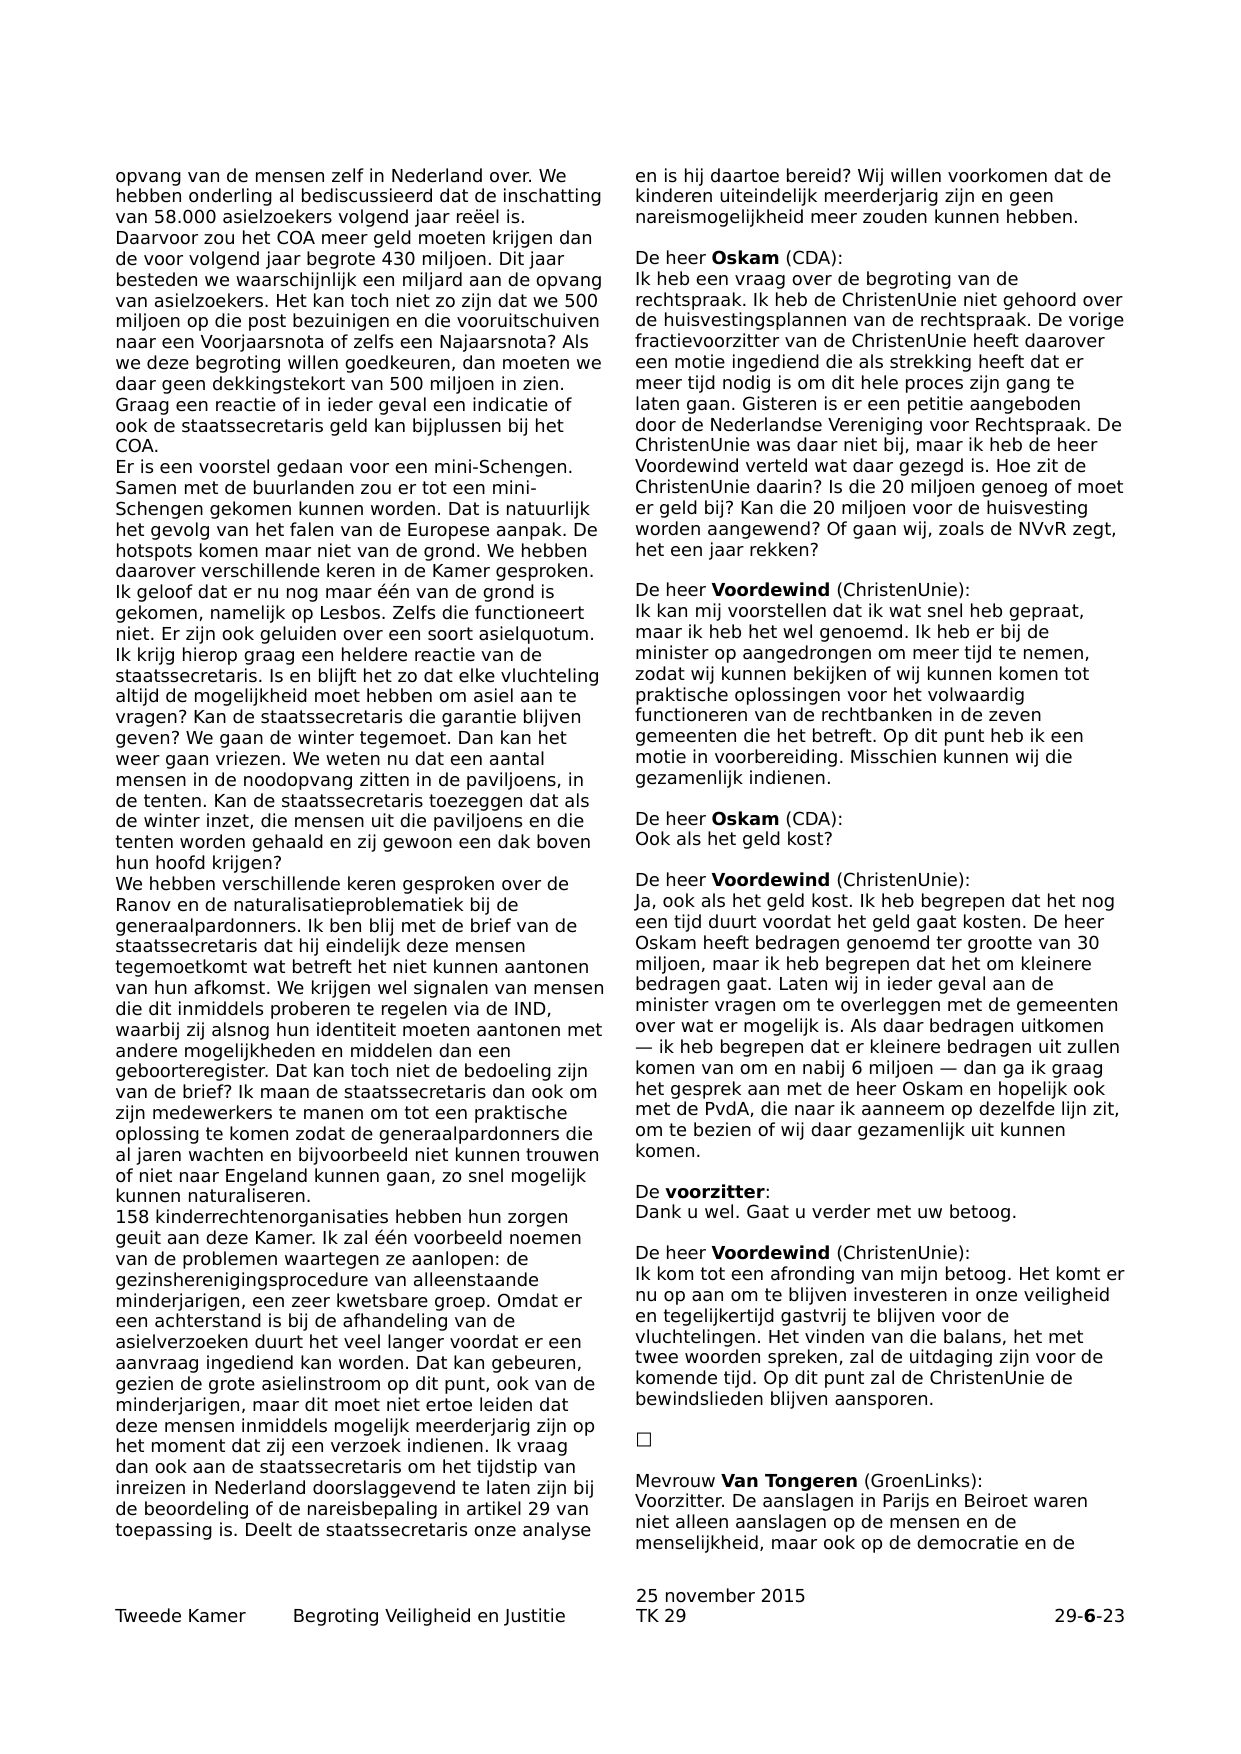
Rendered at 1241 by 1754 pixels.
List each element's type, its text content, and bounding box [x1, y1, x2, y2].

text De heer Voordewind (ChristenUnie): [635, 1243, 1125, 1264]
text en is hij daartoe bereid? Wij willen voorkomen dat de kinderen uiteindelijk meerderjarig zijn en geen nareismogelijkheid meer zouden kunnen hebben. [635, 165, 1125, 228]
text De heer Oskam (CDA): [635, 808, 1125, 829]
text ⬜ [635, 1430, 1125, 1450]
text Ja, ook als het geld kost. Ik heb begrepen dat het nog een tijd duurt voordat het geld gaat kosten. De heer Oskam heeft bedragen genoemd ter grootte van 30 miljoen, maar ik heb begrepen dat het om kleinere bedragen gaat. Laten wij in ieder geval aan de minister vragen om te overleggen met de gemeenten over wat er mogelijk is. Als daar bedragen uitkomen — ik heb begrepen dat er kleinere bedragen uit zullen komen van om en nabij 6 miljoen — dan ga ik graag het gesprek aan met de heer Oskam en hopelijk ook met de PvdA, die naar ik aanneem op dezelfde lijn zit, om te bezien of wij daar gezamenlijk uit kunnen komen. [635, 891, 1125, 1162]
text We hebben verschillende keren gesproken over de Ranov en de naturalisatieproblematiek bij de generaalpardonners. Ik ben blij met de brief van de staatssecretaris dat hij eindelijk deze mensen tegemoetkomt wat betreft het niet kunnen aantonen van hun afkomst. We krijgen wel signalen van mensen die dit inmiddels proberen te regelen via de IND, waarbij zij alsnog hun identiteit moeten aantonen met andere mogelijkheden en middelen dan een geboorteregister. Dat kan toch niet de bedoeling zijn van de brief? Ik maan de staatssecretaris dan ook om zijn medewerkers te manen om tot een praktische oplossing te komen zodat de generaalpardonners die al jaren wachten en bijvoorbeeld niet kunnen trouwen of niet naar Engeland kunnen gaan, zo snel mogelijk kunnen naturaliseren. [115, 874, 605, 1207]
text Er is een voorstel gedaan voor een mini-Schengen. Samen met de buurlanden zou er tot een mini-Schengen gekomen kunnen worden. Dat is natuurlijk het gevolg van het falen van de Europese aanpak. De hotspots komen maar niet van de grond. We hebben daarover verschillende keren in de Kamer gesproken. Ik geloof dat er nu nog maar één van de grond is gekomen, namelijk op Lesbos. Zelfs die functioneert niet. Er zijn ook geluiden over een soort asielquotum. Ik krijg hierop graag een heldere reactie van de staatssecretaris. Is en blijft het zo dat elke vluchteling altijd de mogelijkheid moet hebben om asiel aan te vragen? Kan de staatssecretaris die garantie blijven geven? We gaan de winter tegemoet. Dan kan het weer gaan vriezen. We weten nu dat een aantal mensen in de noodopvang zitten in de paviljoens, in de tenten. Kan de staatssecretaris toezeggen dat als de winter inzet, die mensen uit die paviljoens en die tenten worden gehaald en zij gewoon een dak boven hun hoofd krijgen? [115, 457, 605, 874]
text 158 kinderrechtenorganisaties hebben hun zorgen geuit aan deze Kamer. Ik zal één voorbeeld noemen van de problemen waartegen ze aanlopen: de gezinsherenigingsprocedure van alleenstaande minderjarigen, een zeer kwetsbare groep. Omdat er een achterstand is bij de afhandeling van de asielverzoeken duurt het veel langer voordat er een aanvraag ingediend kan worden. Dat kan gebeuren, gezien de grote asielinstroom op dit punt, ook van de minderjarigen, maar dit moet niet ertoe leiden dat deze mensen inmiddels mogelijk meerderjarig zijn op het moment dat zij een verzoek indienen. Ik vraag dan ook aan de staatssecretaris om het tijdstip van inreizen in Nederland doorslaggevend te laten zijn bij de beoordeling of de nareisbepaling in artikel 29 van toepassing is. Deelt de staatssecretaris onze analyse [115, 1207, 605, 1540]
text Voorzitter. De aanslagen in Parijs en Beiroet waren niet alleen aanslagen op de mensen en de menselijkheid, maar ook op de democratie en de [635, 1491, 1125, 1554]
text De voorzitter: [635, 1182, 1125, 1202]
text Ook als het geld kost? [635, 829, 1125, 850]
text Ik kan mij voorstellen dat ik wat snel heb gepraat, maar ik heb het wel genoemd. Ik heb er bij de minister op aangedrongen om meer tijd te nemen, zodat wij kunnen bekijken of wij kunnen komen tot praktische oplossingen voor het volwaardig functioneren van de rechtbanken in de zeven gemeenten die het betreft. Op dit punt heb ik een motie in voorbereiding. Misschien kunnen wij die gezamenlijk indienen. [635, 601, 1125, 788]
text opvang van de mensen zelf in Nederland over. We hebben onderling al bediscussieerd dat de inschatting van 58.000 asielzoekers volgend jaar reëel is. Daarvoor zou het COA meer geld moeten krijgen dan de voor volgend jaar begrote 430 miljoen. Dit jaar besteden we waarschijnlijk een miljard aan de opvang van asielzoekers. Het kan toch niet zo zijn dat we 500 miljoen op die post bezuinigen en die vooruitschuiven naar een Voorjaarsnota of zelfs een Najaarsnota? Als we deze begroting willen goedkeuren, dan moeten we daar geen dekkingstekort van 500 miljoen in zien. Graag een reactie of in ieder geval een indicatie of ook de staatssecretaris geld kan bijplussen bij het COA. [115, 165, 605, 457]
text Ik kom tot een afronding van mijn betoog. Het komt er nu op aan om te blijven investeren in onze veiligheid en tegelijkertijd gastvrij te blijven voor de vluchtelingen. Het vinden van die balans, het met twee woorden spreken, zal de uitdaging zijn voor de komende tijd. Op dit punt zal de ChristenUnie de bewindslieden blijven aansporen. [635, 1264, 1125, 1410]
text De heer Voordewind (ChristenUnie): [635, 870, 1125, 891]
text De heer Voordewind (ChristenUnie): [635, 580, 1125, 601]
text Ik heb een vraag over de begroting van de rechtspraak. Ik heb de ChristenUnie niet gehoord over de huisvestingsplannen van de rechtspraak. De vorige fractievoorzitter van de ChristenUnie heeft daarover een motie ingediend die als strekking heeft dat er meer tijd nodig is om dit hele proces zijn gang te laten gaan. Gisteren is er een petitie aangeboden door de Nederlandse Vereniging voor Rechtspraak. De ChristenUnie was daar niet bij, maar ik heb de heer Voordewind verteld wat daar gezegd is. Hoe zit de ChristenUnie daarin? Is die 20 miljoen genoeg of moet er geld bij? Kan die 20 miljoen voor de huisvesting worden aangewend? Of gaan wij, zoals de NVvR zegt, het een jaar rekken? [635, 268, 1125, 560]
text Dank u wel. Gaat u verder met uw betoog. [635, 1202, 1125, 1223]
text De heer Oskam (CDA): [635, 248, 1125, 268]
text Mevrouw Van Tongeren (GroenLinks): [635, 1470, 1125, 1491]
